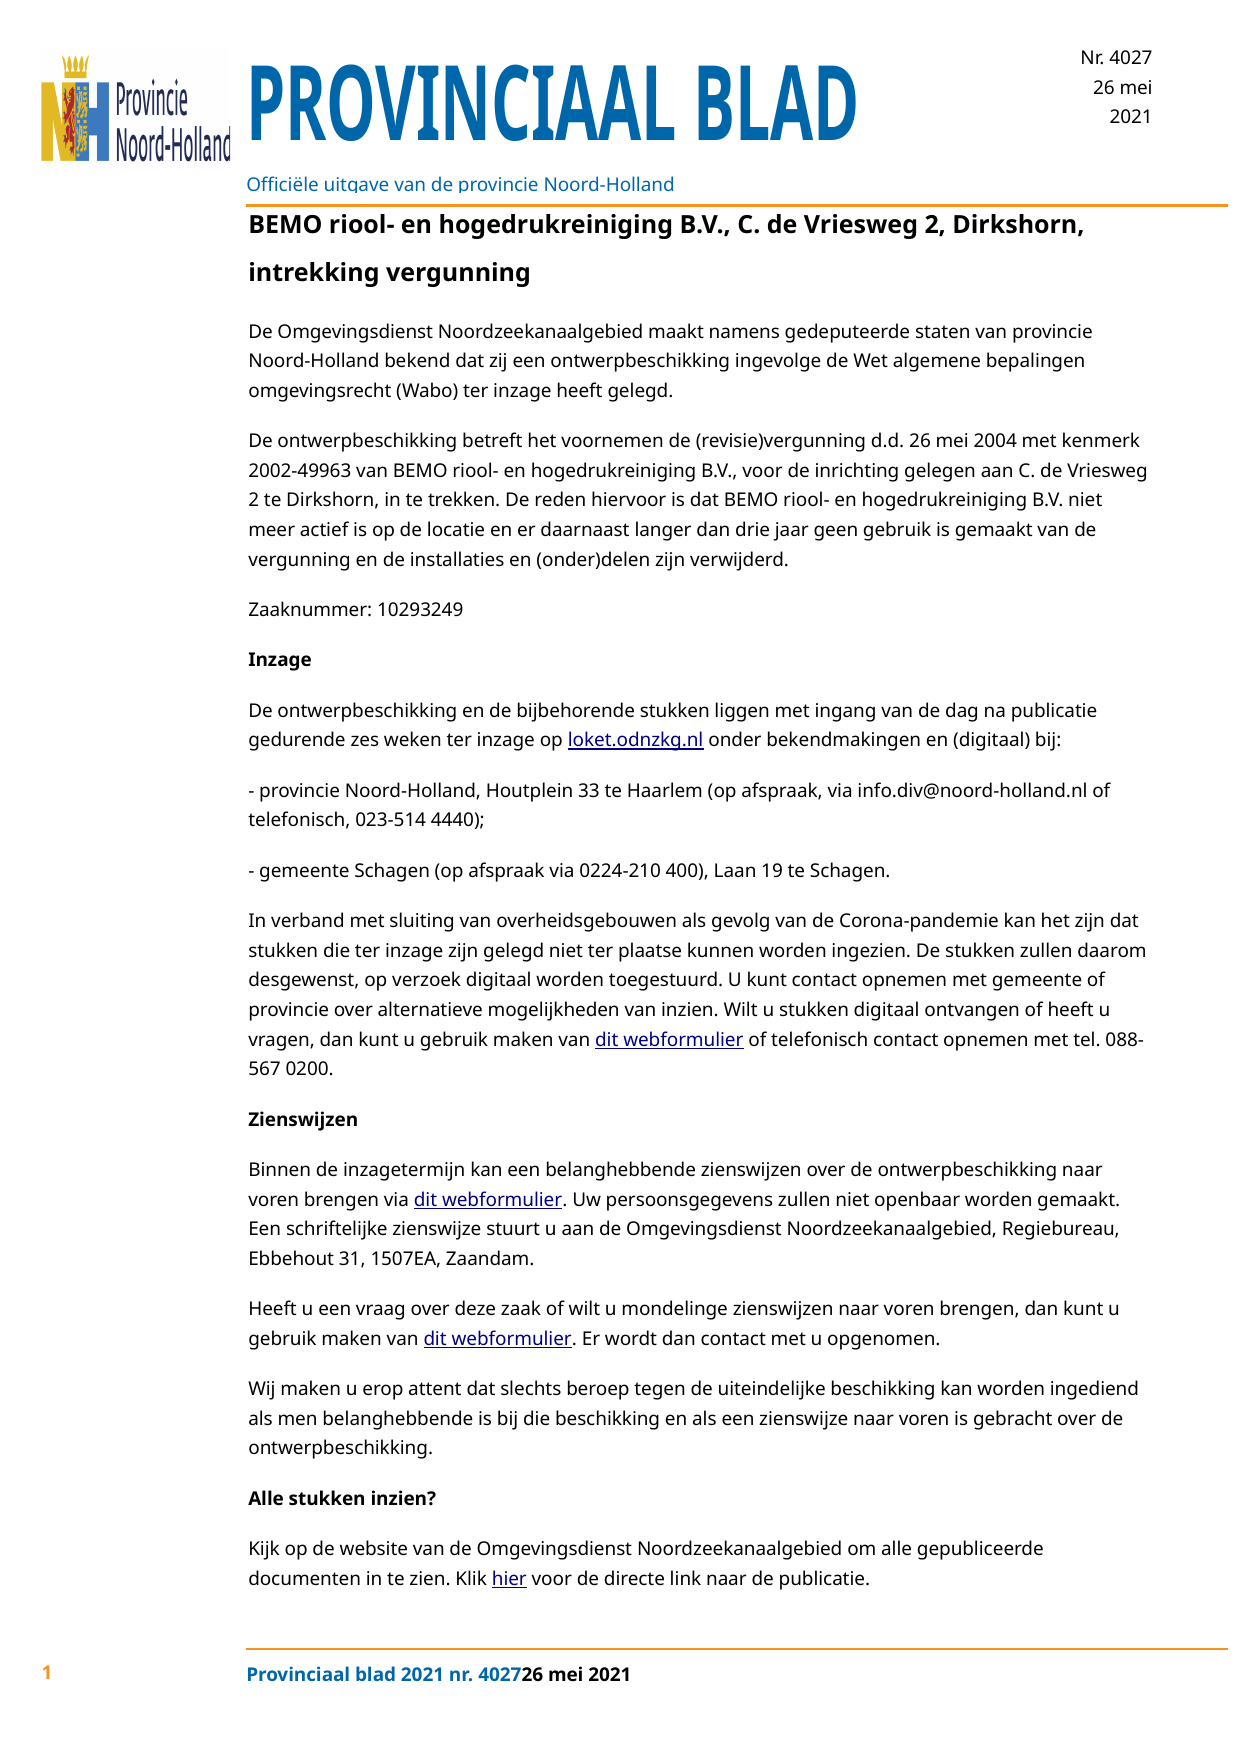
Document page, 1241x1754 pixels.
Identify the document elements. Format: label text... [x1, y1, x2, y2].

text De Omgevingsdienst Noordzeekanaalgebied maakt namens gedeputeerde staten van provincie Noord-Holland bekend dat zij een ontwerpbeschikking ingevolge de Wet algemene bepalingen omgevingsrecht (Wabo) ter inzage heeft gelegd. [248, 318, 1152, 403]
text De ontwerpbeschikking en de bijbehorende stukken liggen met ingang van de dag na publicatie gedurende zes weken ter inzage op loket.odnzkg.nl onder bekendmakingen en (digitaal) bij: [248, 697, 1152, 752]
text Kijk op de website van de Omgevingsdienst Noordzeekanaalgebied om alle gepubliceerde documenten in te zien. Klik hier voor de directe link naar de publicatie. [248, 1535, 1152, 1591]
text Alle stukken inzien? [248, 1485, 1152, 1511]
text In verband met sluiting van overheidsgebouwen als gevolg van de Corona-pandemie kan het zijn dat stukken die ter inzage zijn gelegd niet ter plaatse kunnen worden ingezien. De stukken zullen daarom desgewenst, op verzoek digitaal worden toegestuurd. U kunt contact opnemen met gemeente of provincie over alternatieve mogelijkheden van inzien. Wilt u stukken digitaal ontvangen of heeft u vragen, dan kunt u gebruik maken van dit webformulier of telefonisch contact opnemen met tel. 088-567 0200. [248, 907, 1152, 1081]
text - provincie Noord-Holland, Houtplein 33 te Haarlem (op afspraak, via info.div@noord-holland.nl of telefonisch, 023-514 4440); [248, 777, 1152, 832]
text Zaaknummer: 10293249 [248, 596, 1152, 622]
text Inzage [248, 647, 1152, 672]
text Zienswijzen [248, 1106, 1152, 1132]
text Heeft u een vraag over deze zaak of wilt u mondelinge zienswijzen naar voren brengen, dan kunt u gebruik maken van dit webformulier. Er wordt dan contact met u opgenomen. [248, 1295, 1152, 1351]
text BEMO riool- en hogedrukreiniging B.V., C. de Vriesweg 2, Dirkshorn, intrekking vergunning [248, 207, 1152, 288]
text Binnen de inzagetermijn kan een belanghebbende zienswijzen over de ontwerpbeschikking naar voren brengen via dit webformulier. Uw persoonsgegevens zullen niet openbaar worden gemaakt. Een schriftelijke zienswijze stuurt u aan de Omgevingsdienst Noordzeekanaalgebied, Regiebureau, Ebbehout 31, 1507EA, Zaandam. [248, 1156, 1152, 1271]
text Wij maken u erop attent dat slechts beroep tegen de uiteindelijke beschikking kan worden ingediend als men belanghebbende is bij die beschikking en als een zienswijze naar voren is gebracht over de ontwerpbeschikking. [248, 1375, 1152, 1460]
picture [41, 47, 231, 172]
text De ontwerpbeschikking betreft het voornemen de (revisie)vergunning d.d. 26 mei 2004 met kenmerk 2002-49963 van BEMO riool- en hogedrukreiniging B.V., voor de inrichting gelegen aan C. de Vriesweg 2 te Dirkshorn, in te trekken. De reden hiervoor is dat BEMO riool- en hogedrukreiniging B.V. niet meer actief is op de locatie en er daarnaast langer dan drie jaar geen gebruik is gemaakt van de vergunning en de installaties en (onder)delen zijn verwijderd. [248, 427, 1152, 572]
text - gemeente Schagen (op afspraak via 0224-210 400), Laan 19 te Schagen. [248, 857, 1152, 883]
